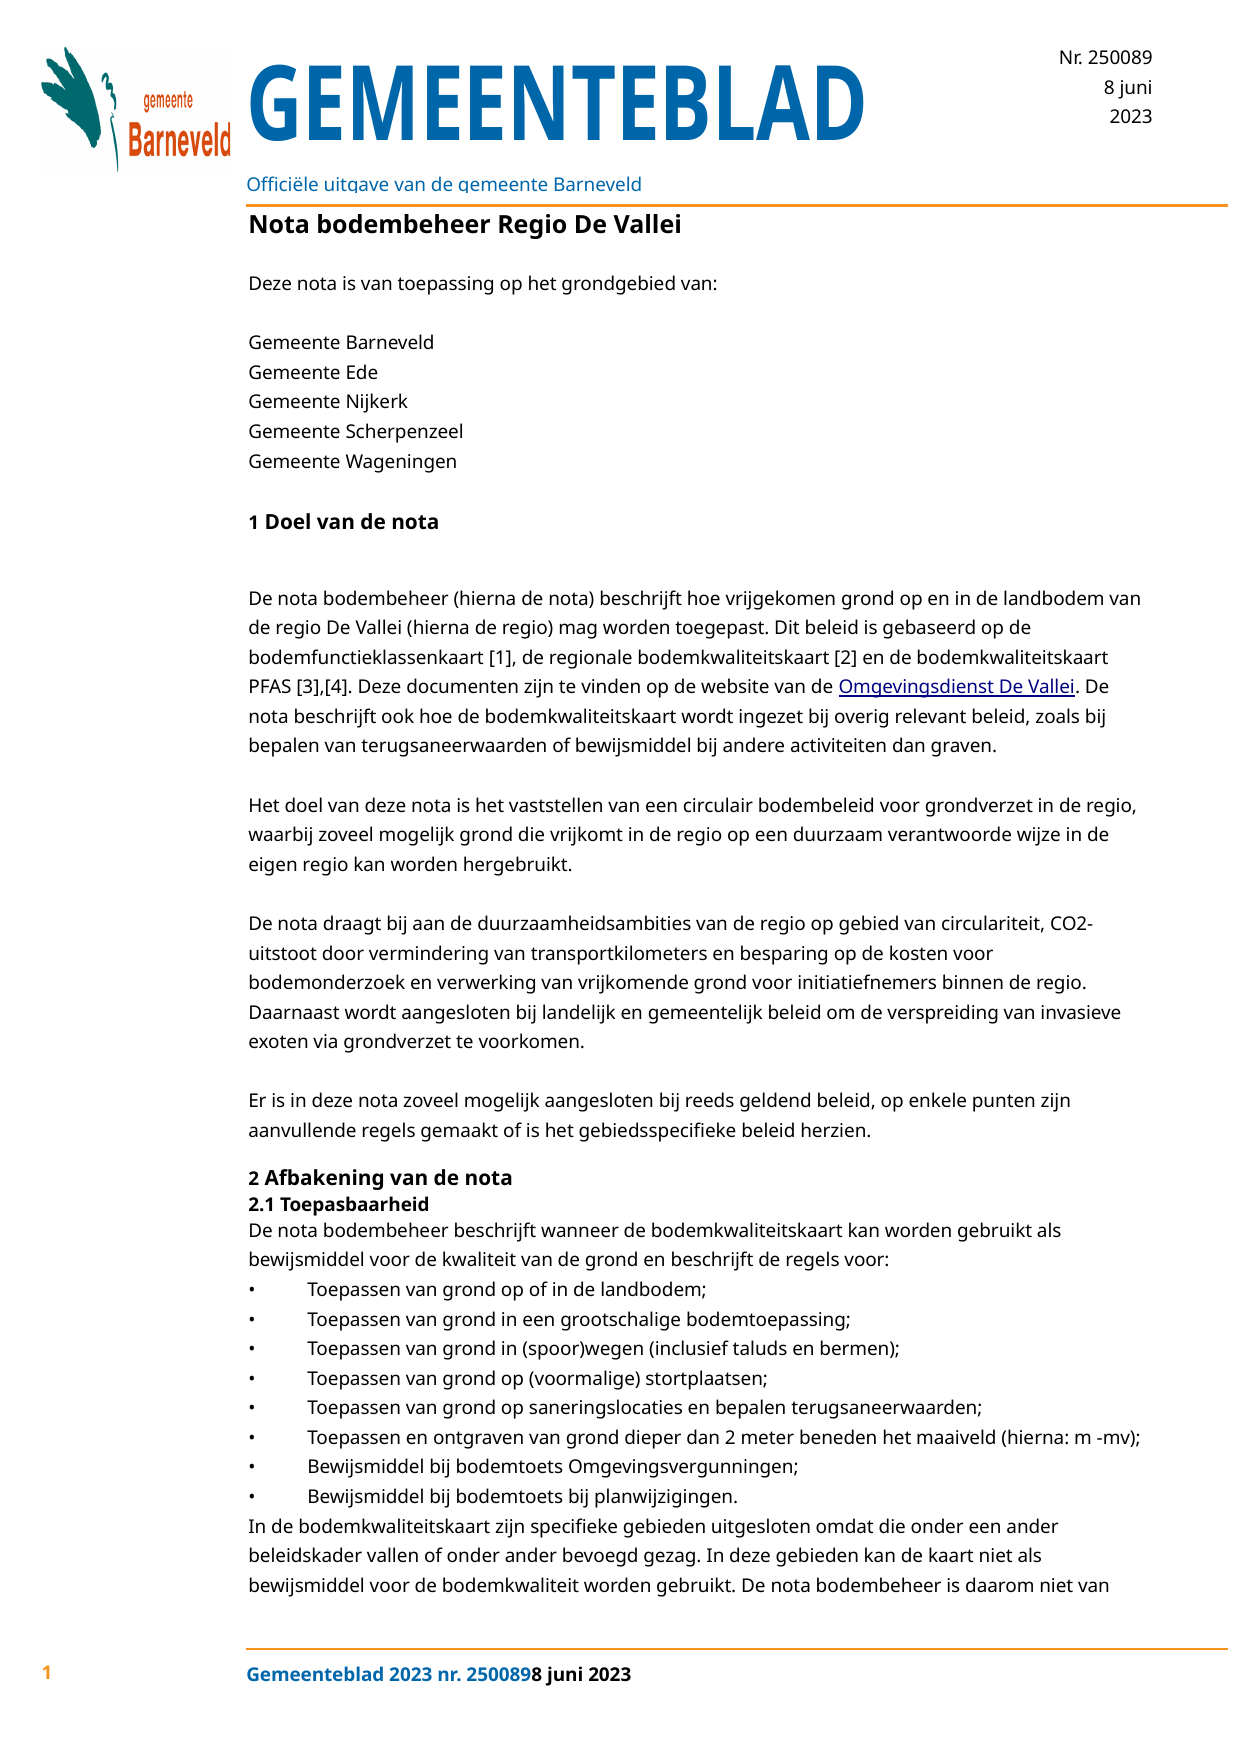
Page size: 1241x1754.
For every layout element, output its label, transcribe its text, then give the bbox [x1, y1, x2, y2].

text Gemeente Nijkerk [248, 389, 1152, 414]
list Toepassen van grond op of in de landbodem; [248, 1276, 1152, 1302]
text 1 Doel van de nota [248, 507, 1152, 535]
list Toepassen en ontgraven van grond dieper dan 2 meter beneden het maaiveld (hierna: m -mv); [248, 1424, 1152, 1450]
text Nota bodembeheer Regio De Vallei [248, 207, 1152, 241]
list Toepassen van grond op saneringslocaties en bepalen terugsaneerwaarden; [248, 1394, 1152, 1420]
text 2 Afbakening van de nota [248, 1163, 1152, 1191]
text Deze nota is van toepassing op het grondgebied van: [248, 270, 1152, 296]
text De nota bodembeheer (hierna de nota) beschrijft hoe vrijgekomen grond op en in de landbodem van de regio De Vallei (hierna de regio) mag worden toegepast. Dit beleid is gebaseerd op de bodemfunctieklassenkaart [1], de regionale bodemkwaliteitskaart [2] en de bodemkwaliteitskaart PFAS [3],[4]. Deze documenten zijn te vinden op de website van de Omgevingsdienst De Vallei. De nota beschrijft ook hoe de bodemkwaliteitskaart wordt ingezet bij overig relevant beleid, zoals bij bepalen van terugsaneerwaarden of bewijsmiddel bij andere activiteiten dan graven. [248, 585, 1152, 758]
list Toepassen van grond op (voormalige) stortplaatsen; [248, 1365, 1152, 1391]
text Gemeente Wageningen [248, 448, 1152, 473]
text Er is in deze nota zoveel mogelijk aangesloten bij reeds geldend beleid, op enkele punten zijn aanvullende regels gemaakt of is het gebiedsspecifieke beleid herzien. [248, 1088, 1152, 1143]
list Toepassen van grond in een grootschalige bodemtoepassing; [248, 1306, 1152, 1331]
text De nota draagt bij aan de duurzaamheidsambities van de regio op gebied van circulariteit, CO2-uitstoot door vermindering van transportkilometers en besparing op de kosten voor bodemonderzoek en verwerking van vrijkomende grond voor initiatiefnemers binnen de regio. Daarnaast wordt aangesloten bij landelijk en gemeentelijk beleid om de verspreiding van invasieve exoten via grondverzet te voorkomen. [248, 910, 1152, 1054]
text Gemeente Ede [248, 359, 1152, 385]
list Bewijsmiddel bij bodemtoets bij planwijzigingen. [248, 1483, 1152, 1509]
list Toepassen van grond in (spoor)wegen (inclusief taluds en bermen); [248, 1335, 1152, 1361]
text Gemeente Barneveld [248, 329, 1152, 355]
text De nota bodembeheer beschrijft wanneer de bodemkwaliteitskaart kan worden gebruikt als bewijsmiddel voor de kwaliteit van de grond en beschrijft de regels voor: [248, 1217, 1152, 1272]
text 2.1 Toepasbaarheid [248, 1191, 1152, 1217]
text Het doel van deze nota is het vaststellen van een circulair bodembeleid voor grondverzet in de regio, waarbij zoveel mogelijk grond die vrijkomt in de regio op een duurzaam verantwoorde wijze in de eigen regio kan worden hergebruikt. [248, 792, 1152, 877]
list Bewijsmiddel bij bodemtoets Omgevingsvergunningen; [248, 1454, 1152, 1479]
picture [41, 47, 231, 172]
text Gemeente Scherpenzeel [248, 418, 1152, 444]
text In de bodemkwaliteitskaart zijn specifieke gebieden uitgesloten omdat die onder een ander beleidskader vallen of onder ander bevoegd gezag. In deze gebieden kan de kaart niet als bewijsmiddel voor de bodemkwaliteit worden gebruikt. De nota bodembeheer is daarom niet van [248, 1513, 1152, 1598]
